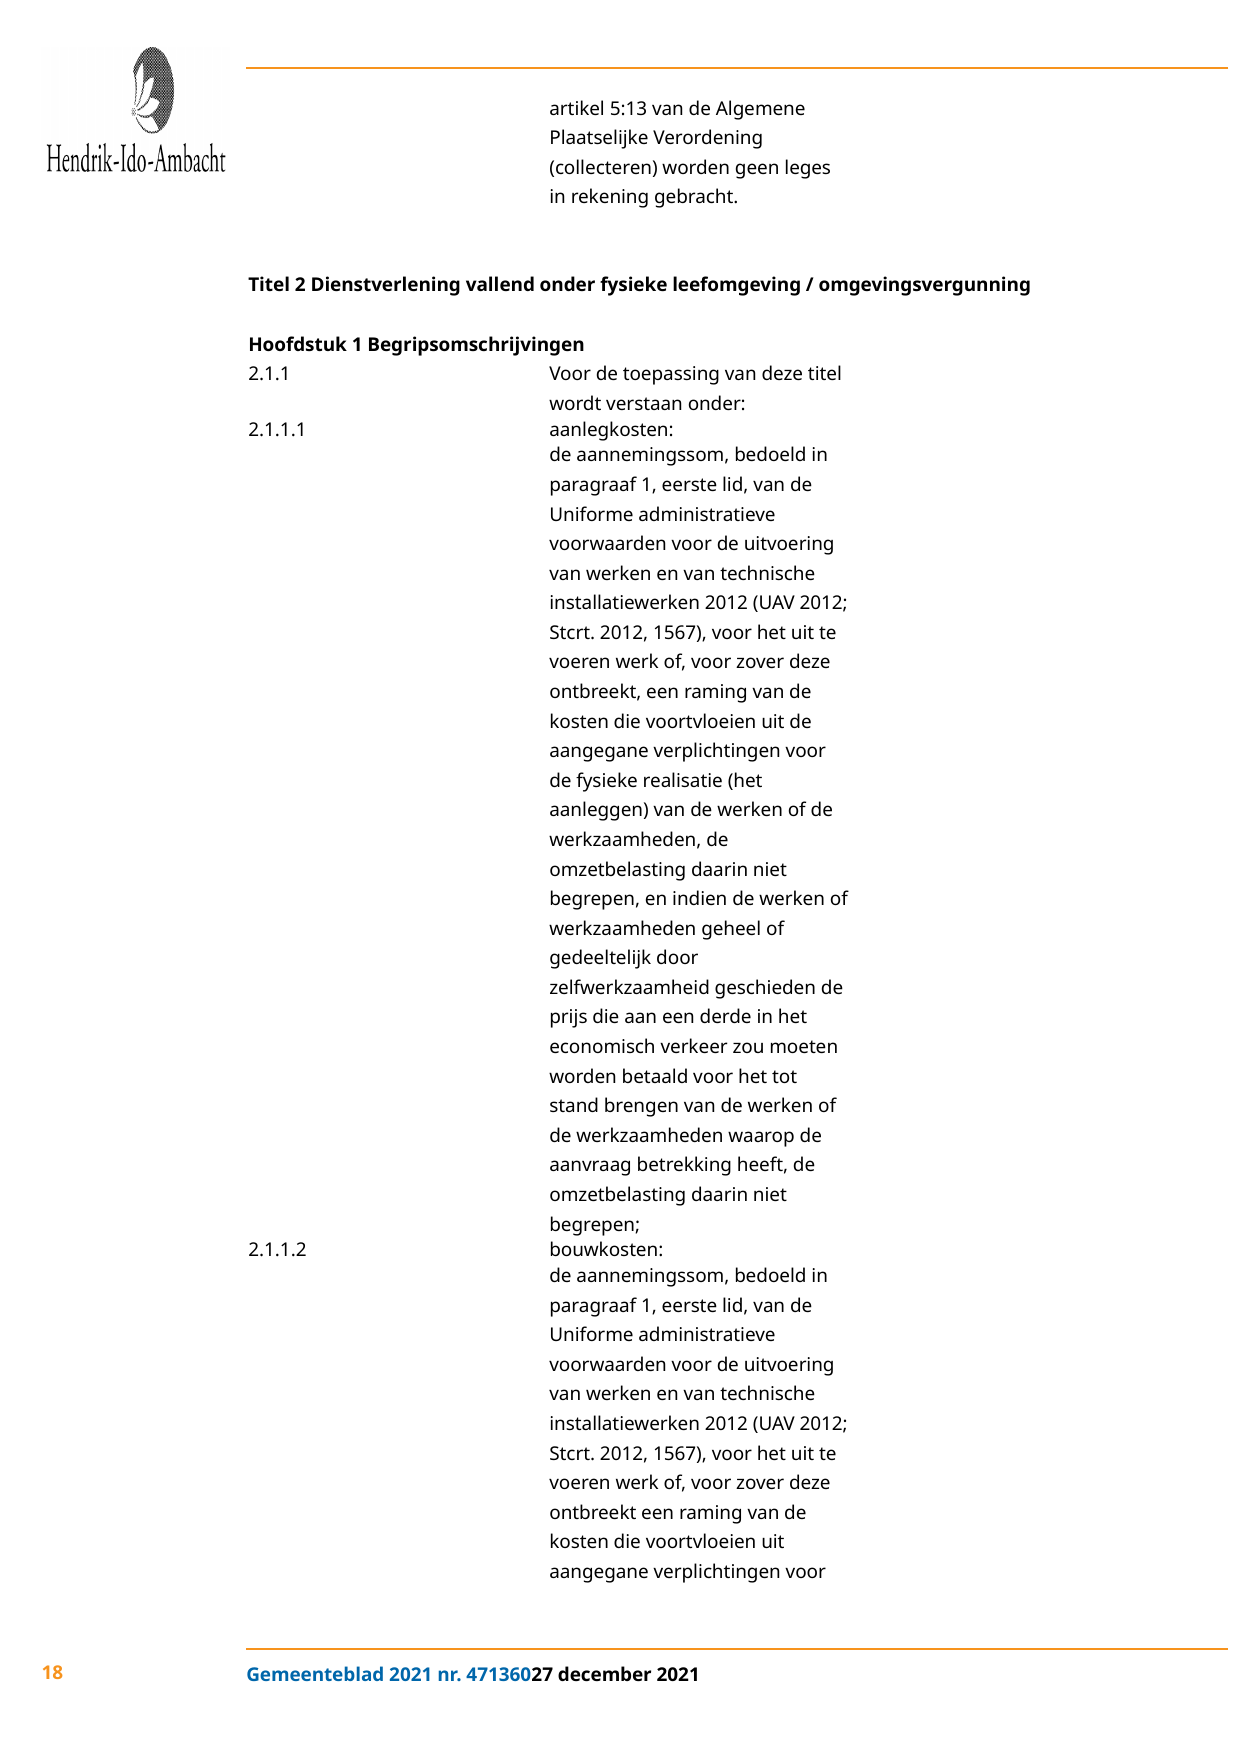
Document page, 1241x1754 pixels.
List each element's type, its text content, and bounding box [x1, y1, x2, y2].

table_cell 2.1.1.1 [248, 416, 549, 442]
table_cell [248, 442, 549, 1236]
table_cell 2.1.1.2 [248, 1236, 549, 1262]
table_cell [850, 95, 1152, 209]
table_header [850, 361, 1152, 416]
table_cell [850, 1236, 1152, 1262]
table_cell aanlegkosten: [549, 416, 850, 442]
table_cell [248, 95, 549, 209]
table_cell [248, 1262, 549, 1584]
table_header 2.1.1 [248, 361, 549, 416]
picture [41, 47, 231, 172]
table_header Voor de toepassing van deze titel wordt verstaan onder: [549, 361, 850, 416]
text Titel 2 Dienstverlening vallend onder fysieke leefomgeving / omgevingsvergunning [248, 272, 1152, 297]
table_cell [850, 1262, 1152, 1584]
table_cell bouwkosten: [549, 1236, 850, 1262]
table_cell de aannemingssom, bedoeld in paragraaf 1, eerste lid, van de Uniforme administratieve voorwaarden voor de uitvoering van werken en van technische installatiewerken 2012 (UAV 2012; Stcrt. 2012, 1567), voor het uit te voeren werk of, voor zover deze ontbreekt, een raming van de kosten die voortvloeien uit de aangegane verplichtingen voor de fysieke realisatie (het aanleggen) van de werken of de werkzaamheden, de omzetbelasting daarin niet begrepen, en indien de werken of werkzaamheden geheel of gedeeltelijk door zelfwerkzaamheid geschieden de prijs die aan een derde in het economisch verkeer zou moeten worden betaald voor het tot stand brengen van de werken of de werkzaamheden waarop de aanvraag betrekking heeft, de omzetbelasting daarin niet begrepen; [549, 442, 850, 1236]
table_cell [850, 442, 1152, 1236]
text Hoofdstuk 1 Begripsomschrijvingen [248, 331, 1152, 357]
table_cell artikel 5:13 van de Algemene Plaatselijke Verordening (collecteren) worden geen leges in rekening gebracht. [549, 95, 850, 209]
table_cell de aannemingssom, bedoeld in paragraaf 1, eerste lid, van de Uniforme administratieve voorwaarden voor de uitvoering van werken en van technische installatiewerken 2012 (UAV 2012; Stcrt. 2012, 1567), voor het uit te voeren werk of, voor zover deze ontbreekt een raming van de kosten die voortvloeien uit aangegane verplichtingen voor [549, 1262, 850, 1584]
table_cell [850, 416, 1152, 442]
